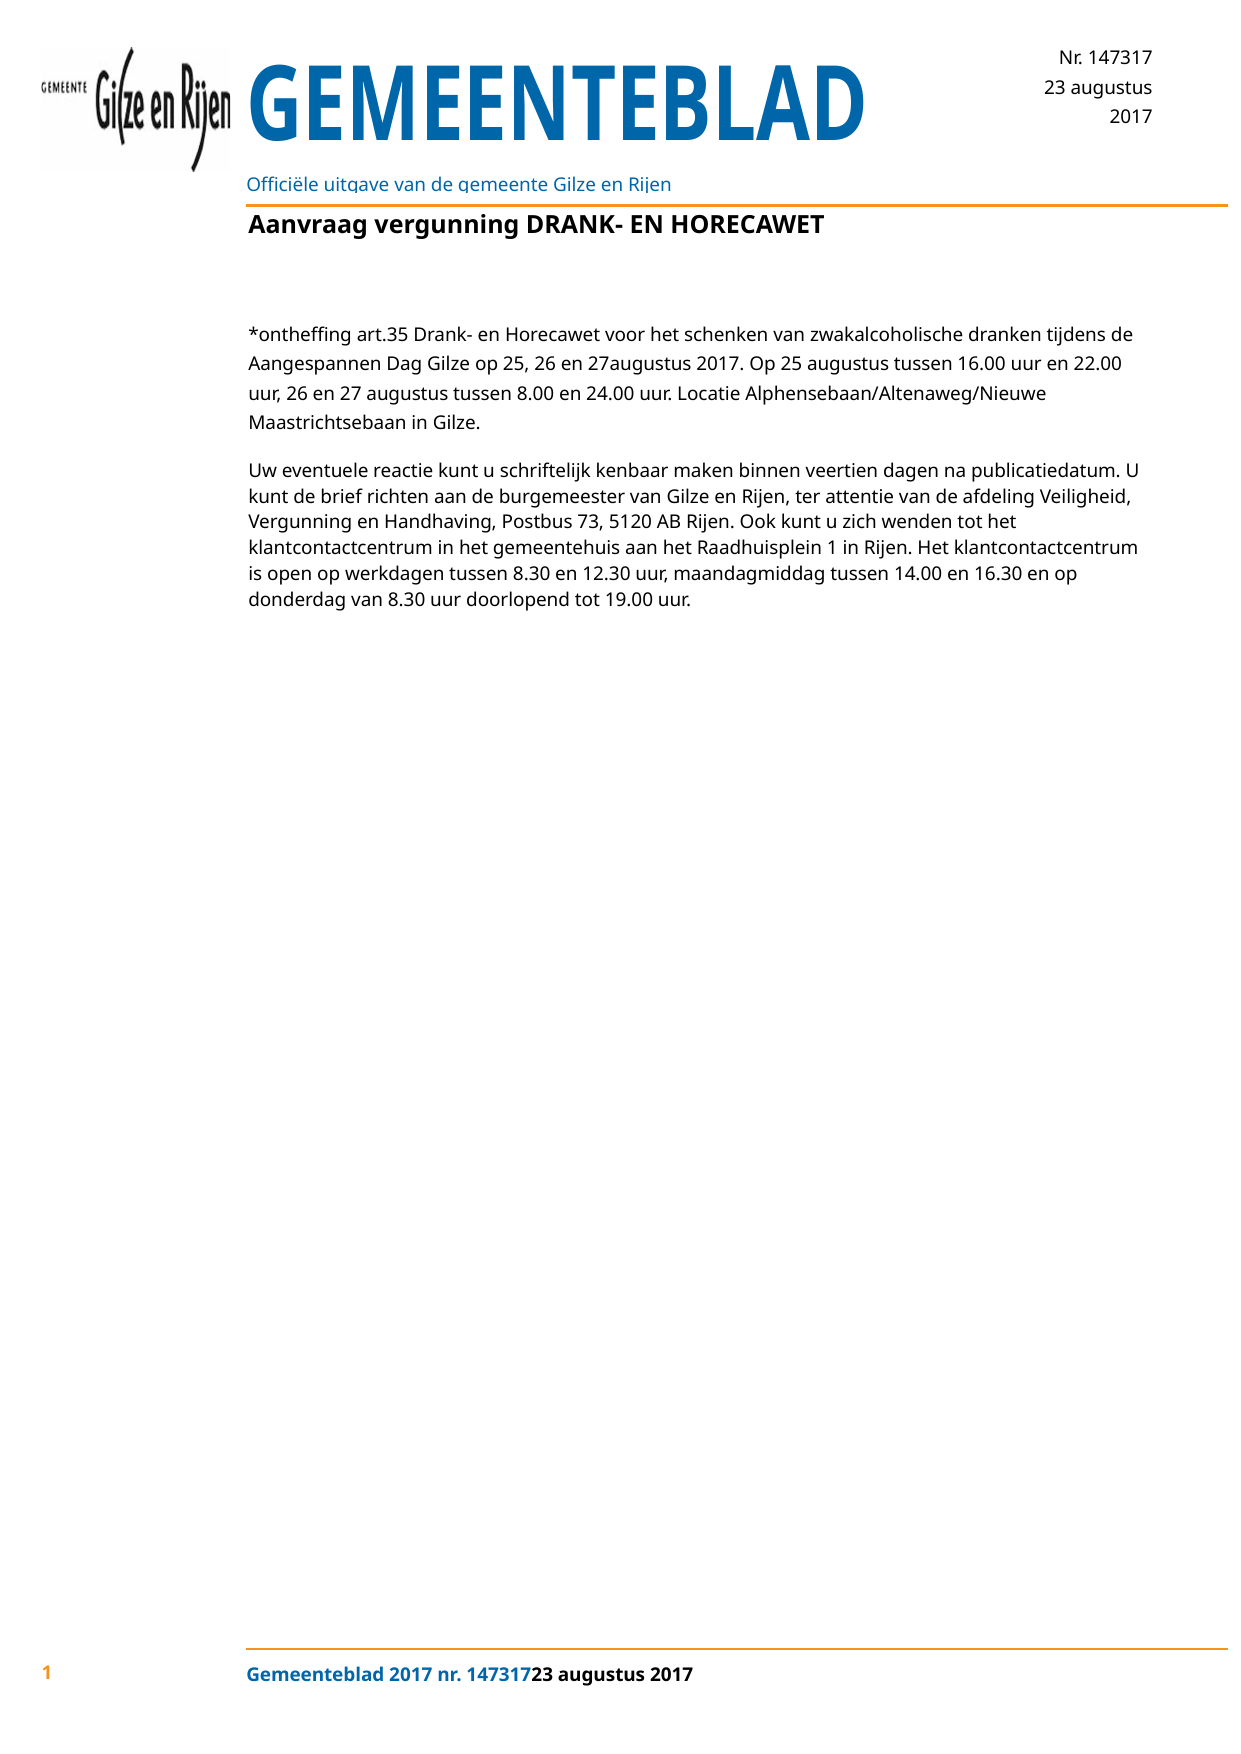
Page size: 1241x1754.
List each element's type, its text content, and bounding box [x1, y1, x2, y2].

text Aanvraag vergunning DRANK- EN HORECAWET [248, 207, 1152, 241]
picture [41, 47, 231, 172]
text Uw eventuele reactie kunt u schriftelijk kenbaar maken binnen veertien dagen na publicatiedatum. U kunt de brief richten aan de burgemeester van Gilze en Rijen, ter attentie van de afdeling Veiligheid, Vergunning en Handhaving, Postbus 73, 5120 AB Rijen. Ook kunt u zich wenden tot het klantcontactcentrum in het gemeentehuis aan het Raadhuisplein 1 in Rijen. Het klantcontactcentrum is open op werkdagen tussen 8.30 en 12.30 uur, maandagmiddag tussen 14.00 en 16.30 en op donderdag van 8.30 uur doorlopend tot 19.00 uur. [248, 457, 1152, 612]
text *ontheffing art.35 Drank- en Horecawet voor het schenken van zwakalcoholische dranken tijdens de Aangespannen Dag Gilze op 25, 26 en 27augustus 2017. Op 25 augustus tussen 16.00 uur en 22.00 uur, 26 en 27 augustus tussen 8.00 en 24.00 uur. Locatie Alphensebaan/Altenaweg/Nieuwe Maastrichtsebaan in Gilze. [248, 321, 1152, 435]
